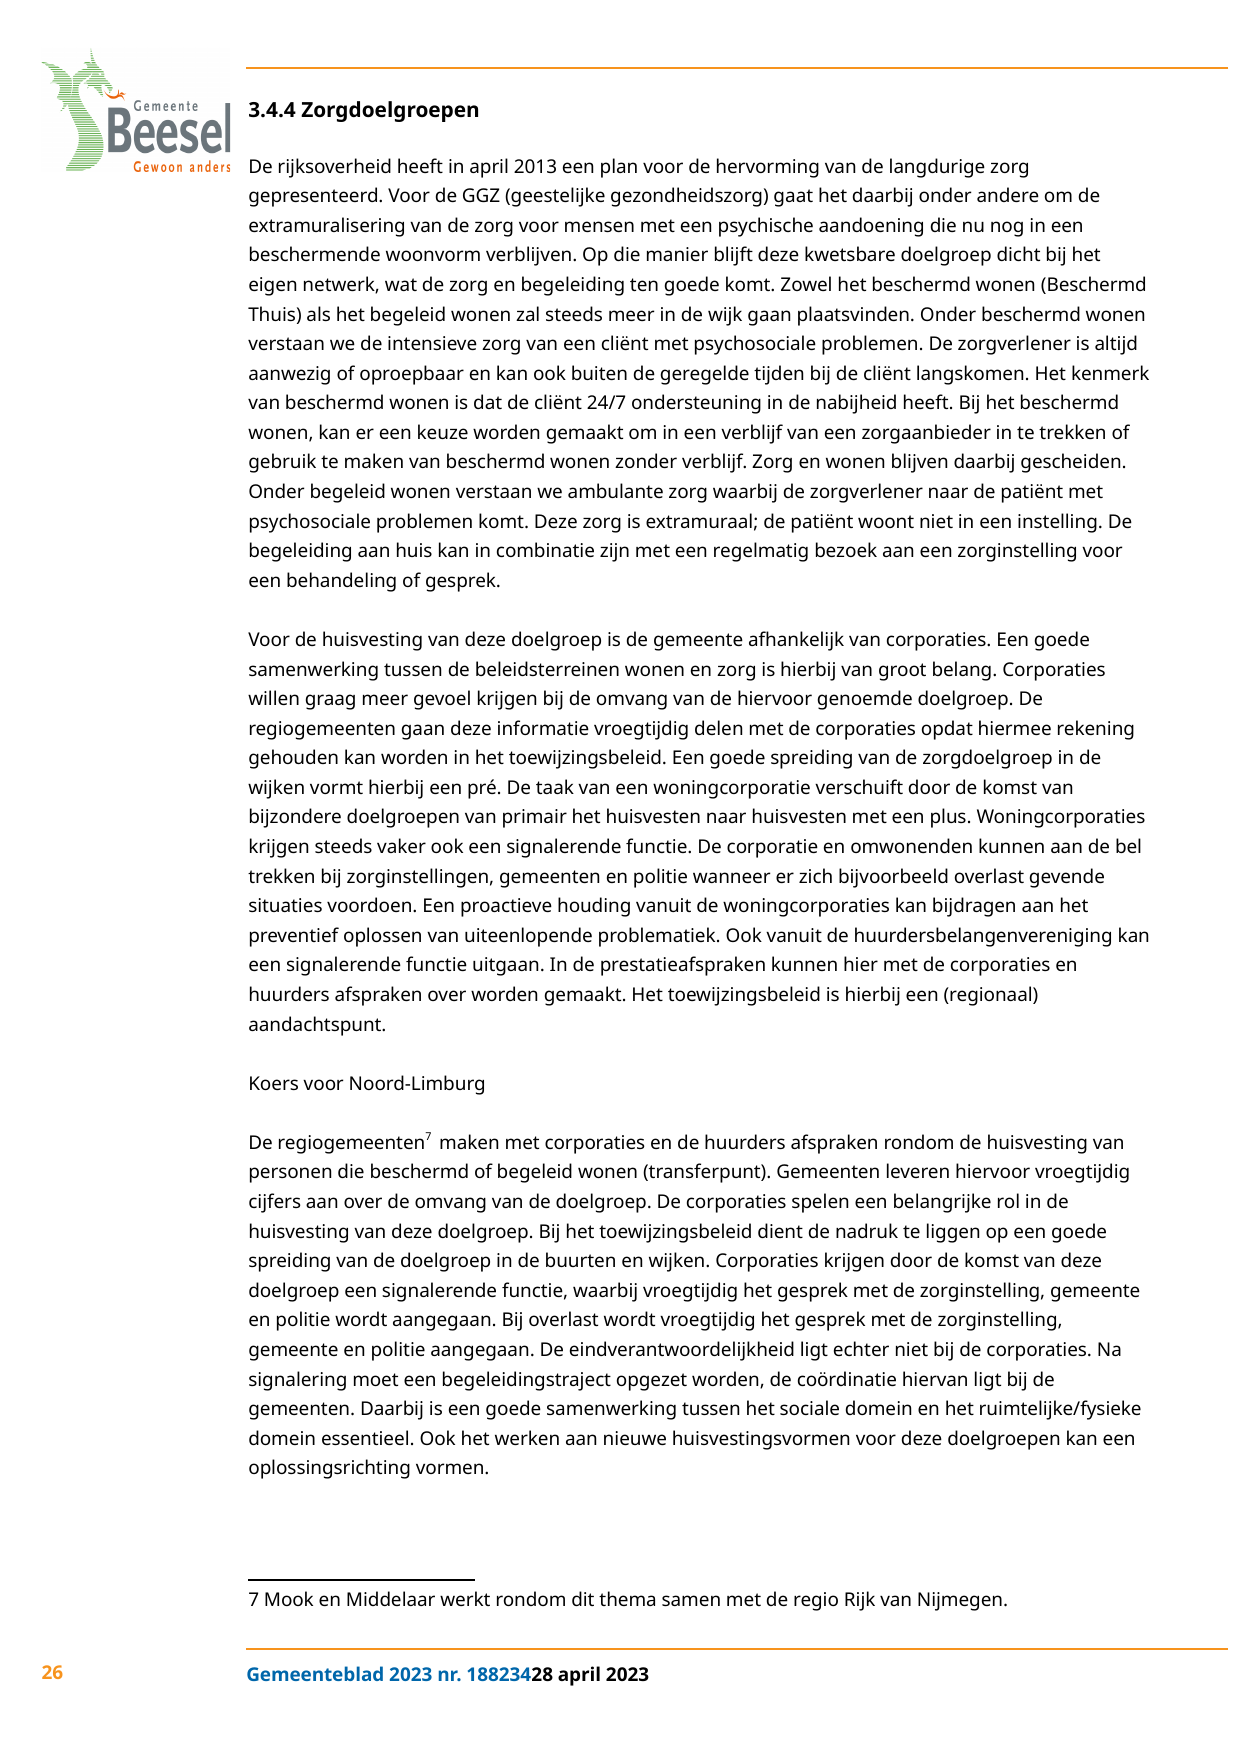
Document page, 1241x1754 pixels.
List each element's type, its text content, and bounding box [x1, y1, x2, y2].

text De rijksoverheid heeft in april 2013 een plan voor de hervorming van de langdurige zorg gepresenteerd. Voor de GGZ (geestelijke gezondheidszorg) gaat het daarbij onder andere om de extramuralisering van de zorg voor mensen met een psychische aandoening die nu nog in een beschermende woonvorm verblijven. Op die manier blijft deze kwetsbare doelgroep dicht bij het eigen netwerk, wat de zorg en begeleiding ten goede komt. Zowel het beschermd wonen (Beschermd Thuis) als het begeleid wonen zal steeds meer in de wijk gaan plaatsvinden. Onder beschermd wonen verstaan we de intensieve zorg van een cliënt met psychosociale problemen. De zorgverlener is altijd aanwezig of oproepbaar en kan ook buiten de geregelde tijden bij de cliënt langskomen. Het kenmerk van beschermd wonen is dat de cliënt 24/7 ondersteuning in de nabijheid heeft. Bij het beschermd wonen, kan er een keuze worden gemaakt om in een verblijf van een zorgaanbieder in te trekken of gebruik te maken van beschermd wonen zonder verblijf. Zorg en wonen blijven daarbij gescheiden. Onder begeleid wonen verstaan we ambulante zorg waarbij de zorgverlener naar de patiënt met psychosociale problemen komt. Deze zorg is extramuraal; de patiënt woont niet in een instelling. De begeleiding aan huis kan in combinatie zijn met een regelmatig bezoek aan een zorginstelling voor een behandeling of gesprek. [248, 153, 1152, 593]
text Koers voor Noord-Limburg [248, 1070, 1152, 1096]
text 3.4.4 Zorgdoelgroepen [248, 95, 1152, 123]
table_header De regiogemeenten maken met corporaties en de huurders afspraken rondom de huisvesting van personen die beschermd of begeleid wonen (transferpunt). Gemeenten leveren hiervoor vroegtijdig cijfers aan over de omvang van de doelgroep. De corporaties spelen een belangrijke rol in de huisvesting van deze doelgroep. Bij het toewijzingsbeleid dient de nadruk te liggen op een goede spreiding van de doelgroep in de buurten en wijken. Corporaties krijgen door de komst van deze doelgroep een signalerende functie, waarbij vroegtijdig het gesprek met de zorginstelling, gemeente en politie wordt aangegaan. Bij overlast wordt vroegtijdig het gesprek met de zorginstelling, gemeente en politie aangegaan. De eindverantwoordelijkheid ligt echter niet bij de corporaties. Na signalering moet een begeleidingstraject opgezet worden, de coördinatie hiervan ligt bij de gemeenten. Daarbij is een goede samenwerking tussen het sociale domein en het ruimtelijke/fysieke domein essentieel. Ook het werken aan nieuwe huisvestingsvormen voor deze doelgroepen kan een oplossingsrichting vormen. [248, 1100, 1152, 1510]
text Voor de huisvesting van deze doelgroep is de gemeente afhankelijk van corporaties. Een goede samenwerking tussen de beleidsterreinen wonen en zorg is hierbij van groot belang. Corporaties willen graag meer gevoel krijgen bij de omvang van de hiervoor genoemde doelgroep. De regiogemeenten gaan deze informatie vroegtijdig delen met de corporaties opdat hiermee rekening gehouden kan worden in het toewijzingsbeleid. Een goede spreiding van de zorgdoelgroep in de wijken vormt hierbij een pré. De taak van een woningcorporatie verschuift door de komst van bijzondere doelgroepen van primair het huisvesten naar huisvesten met een plus. Woningcorporaties krijgen steeds vaker ook een signalerende functie. De corporatie en omwonenden kunnen aan de bel trekken bij zorginstellingen, gemeenten en politie wanneer er zich bijvoorbeeld overlast gevende situaties voordoen. Een proactieve houding vanuit de woningcorporaties kan bijdragen aan het preventief oplossen van uiteenlopende problematiek. Ook vanuit de huurdersbelangenvereniging kan een signalerende functie uitgaan. In de prestatieafspraken kunnen hier met de corporaties en huurders afspraken over worden gemaakt. Het toewijzingsbeleid is hierbij een (regionaal) aandachtspunt. [248, 626, 1152, 1036]
picture [41, 47, 231, 172]
